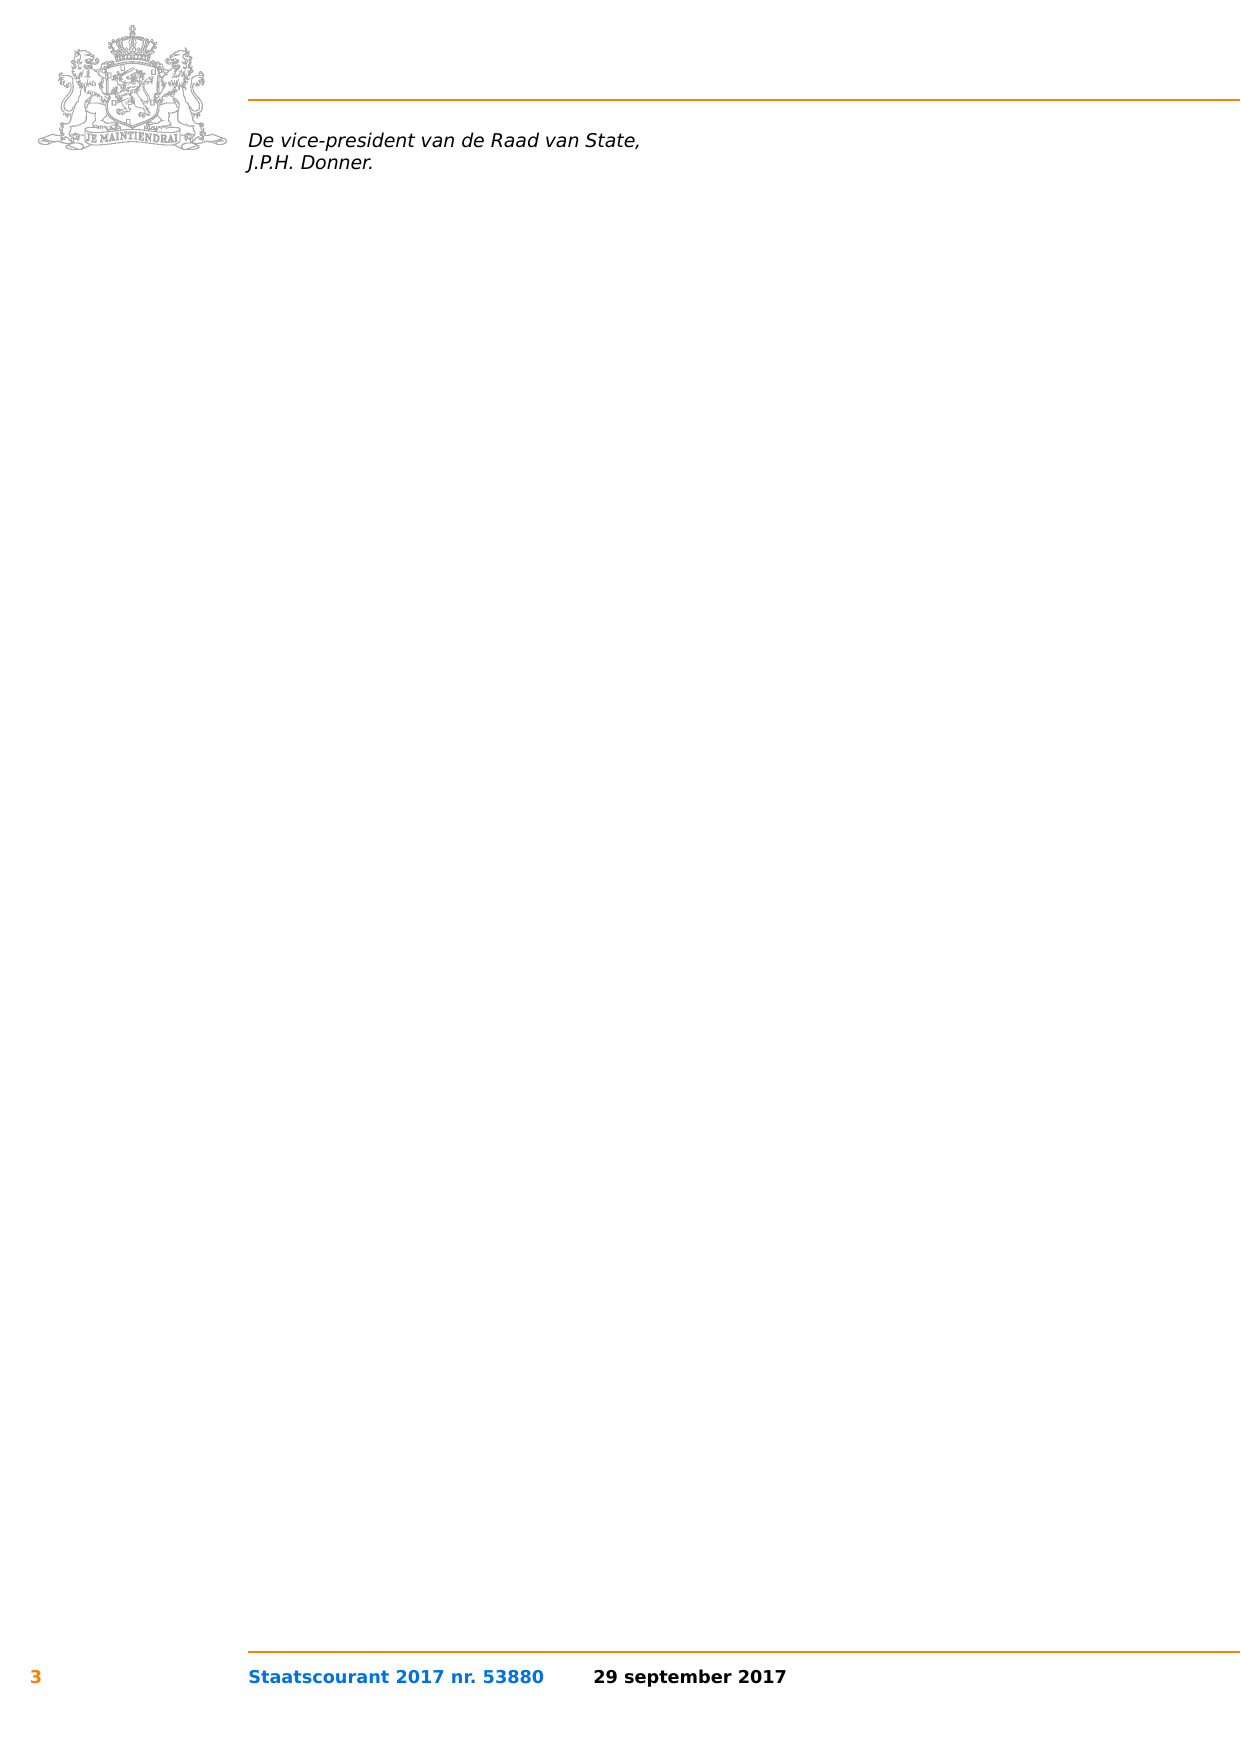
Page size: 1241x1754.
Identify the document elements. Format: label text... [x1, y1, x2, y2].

picture [38, 25, 227, 150]
text De vice-president van de Raad van State, J.P.H. Donner. [248, 130, 1163, 174]
